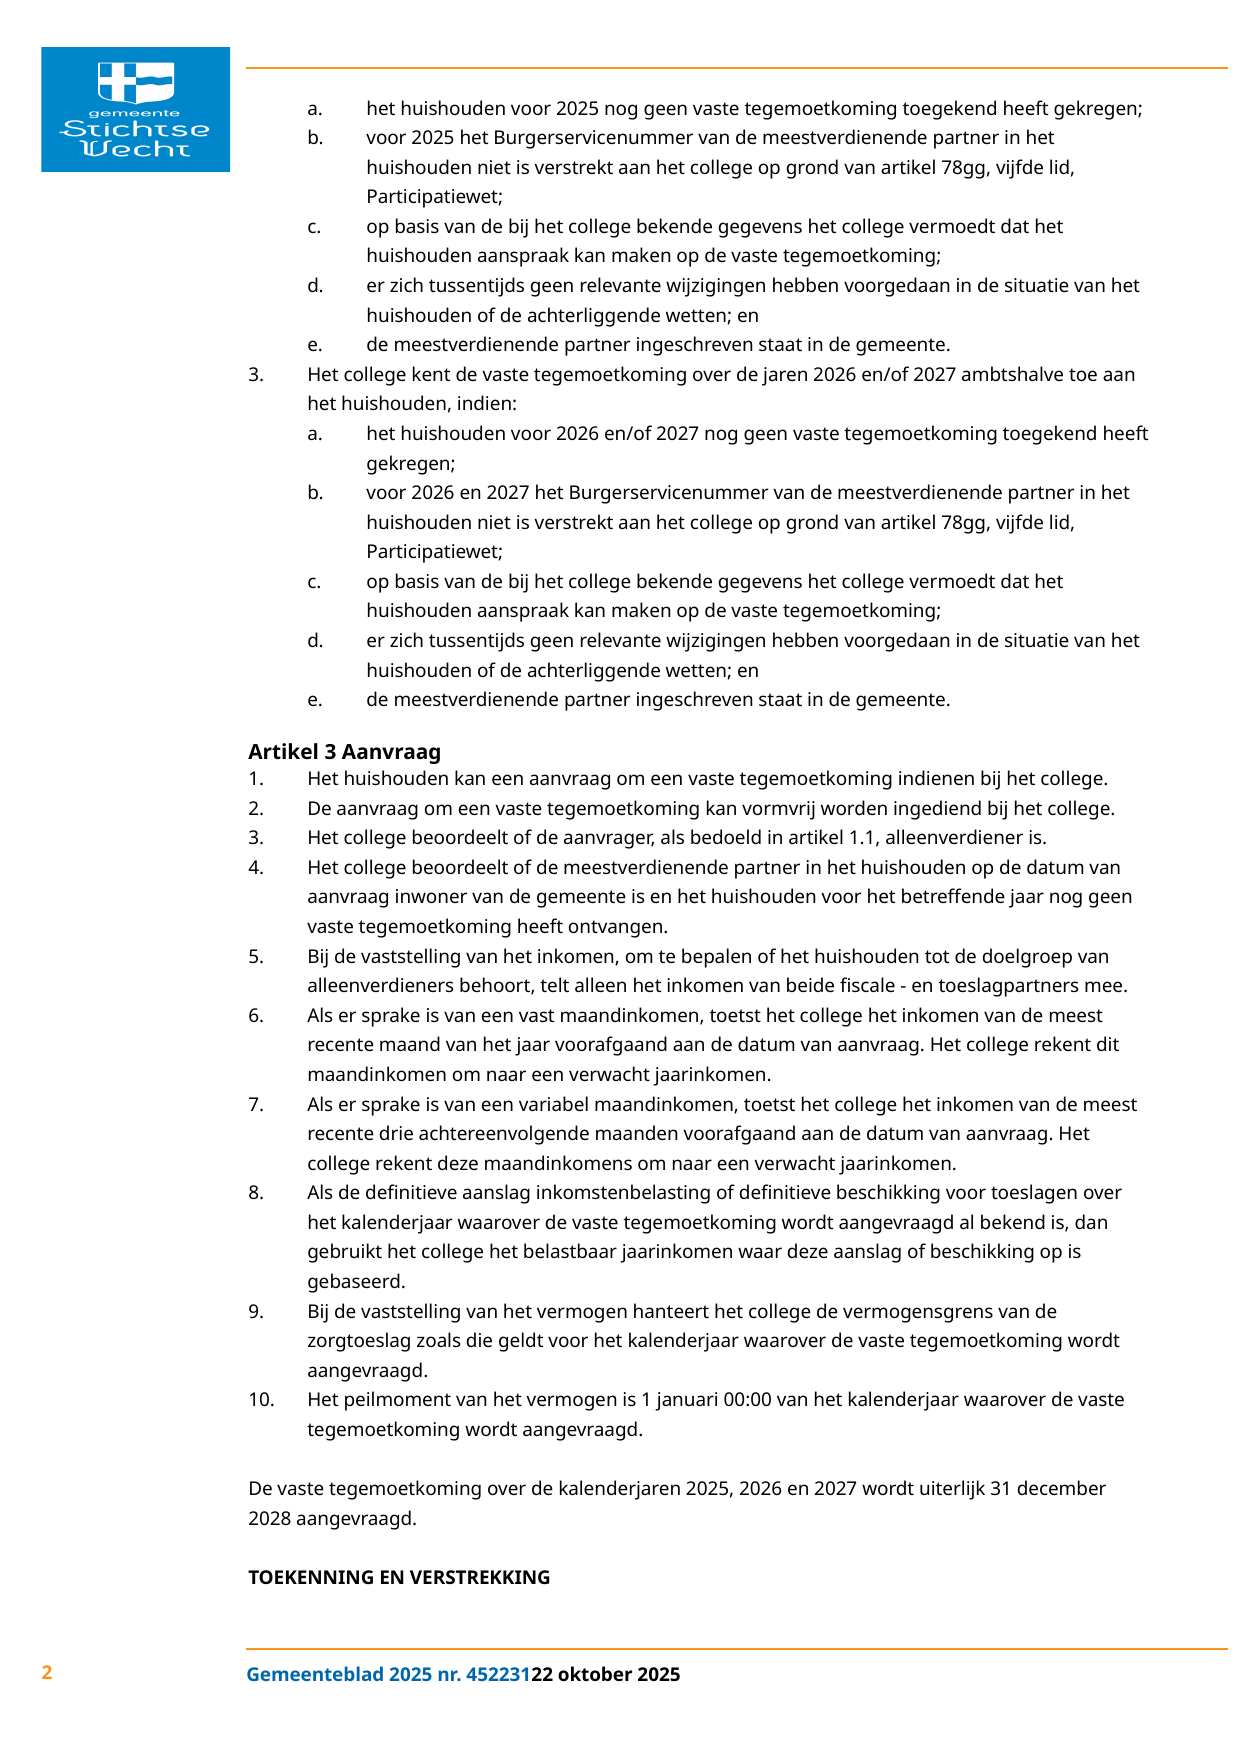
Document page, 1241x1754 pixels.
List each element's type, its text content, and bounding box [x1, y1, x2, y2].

list het huishouden voor 2026 en/of 2027 nog geen vaste tegemoetkoming toegekend heeft gekregen; [307, 420, 1152, 476]
list Bij de vaststelling van het vermogen hanteert het college de vermogensgrens van de zorgtoeslag zoals die geldt voor het kalenderjaar waarover de vaste tegemoetkoming wordt aangevraagd. [248, 1298, 1152, 1383]
list Als de definitieve aanslag inkomstenbelasting of definitieve beschikking voor toeslagen over het kalenderjaar waarover de vaste tegemoetkoming wordt aangevraagd al bekend is, dan gebruikt het college het belastbaar jaarinkomen waar deze aanslag of beschikking op is gebaseerd. [248, 1179, 1152, 1294]
list Het college beoordeelt of de aanvrager, als bedoeld in artikel 1.1, alleenverdiener is. [248, 824, 1152, 850]
picture [99, 63, 135, 101]
list Bij de vaststelling van het inkomen, om te bepalen of het huishouden tot de doelgroep van alleenverdieners behoort, telt alleen het inkomen van beide fiscale - en toeslagpartners mee. [248, 943, 1152, 998]
list Het college kent de vaste tegemoetkoming over de jaren 2026 en/of 2027 ambtshalve toe aan het huishouden, indien: [248, 361, 1152, 416]
list Het peilmoment van het vermogen is 1 januari 00:00 van het kalenderjaar waarover de vaste tegemoetkoming wordt aangevraagd. [248, 1387, 1152, 1442]
list Als er sprake is van een variabel maandinkomen, toetst het college het inkomen van de meest recente drie achtereenvolgende maanden voorafgaand aan de datum van aanvraag. Het college rekent deze maandinkomens om naar een verwacht jaarinkomen. [248, 1091, 1152, 1176]
list er zich tussentijds geen relevante wijzigingen hebben voorgedaan in de situatie van het huishouden of de achterliggende wetten; en [307, 627, 1152, 683]
text Artikel 3 Aanvraag [248, 737, 1152, 765]
text TOEKENNING EN VERSTREKKING [248, 1564, 1152, 1590]
list de meestverdienende partner ingeschreven staat in de gemeente. [307, 686, 1152, 712]
list de meestverdienende partner ingeschreven staat in de gemeente. [307, 331, 1152, 357]
list het huishouden voor 2025 nog geen vaste tegemoetkoming toegekend heeft gekregen; [307, 95, 1152, 121]
list voor 2026 en 2027 het Burgerservicenummer van de meestverdienende partner in het huishouden niet is verstrekt aan het college op grond van artikel 78gg, vijfde lid, Participatiewet; [307, 479, 1152, 564]
list Het huishouden kan een aanvraag om een vaste tegemoetkoming indienen bij het college. [248, 765, 1152, 791]
text De vaste tegemoetkoming over de kalenderjaren 2025, 2026 en 2027 wordt uiterlijk 31 december 2028 aangevraagd. [248, 1475, 1152, 1531]
list voor 2025 het Burgerservicenummer van de meestverdienende partner in het huishouden niet is verstrekt aan het college op grond van artikel 78gg, vijfde lid, Participatiewet; [307, 124, 1152, 209]
list er zich tussentijds geen relevante wijzigingen hebben voorgedaan in de situatie van het huishouden of de achterliggende wetten; en [307, 272, 1152, 328]
list Het college beoordeelt of de meestverdienende partner in het huishouden op de datum van aanvraag inwoner van de gemeente is en het huishouden voor het betreffende jaar nog geen vaste tegemoetkoming heeft ontvangen. [248, 854, 1152, 939]
list Als er sprake is van een vast maandinkomen, toetst het college het inkomen van de meest recente maand van het jaar voorafgaand aan de datum van aanvraag. Het college rekent dit maandinkomen om naar een verwacht jaarinkomen. [248, 1002, 1152, 1087]
list op basis van de bij het college bekende gegevens het college vermoedt dat het huishouden aanspraak kan maken op de vaste tegemoetkoming; [307, 568, 1152, 623]
list op basis van de bij het college bekende gegevens het college vermoedt dat het huishouden aanspraak kan maken op de vaste tegemoetkoming; [307, 213, 1152, 268]
picture [137, 63, 174, 103]
list De aanvraag om een vaste tegemoetkoming kan vormvrij worden ingediend bij het college. [248, 795, 1152, 821]
